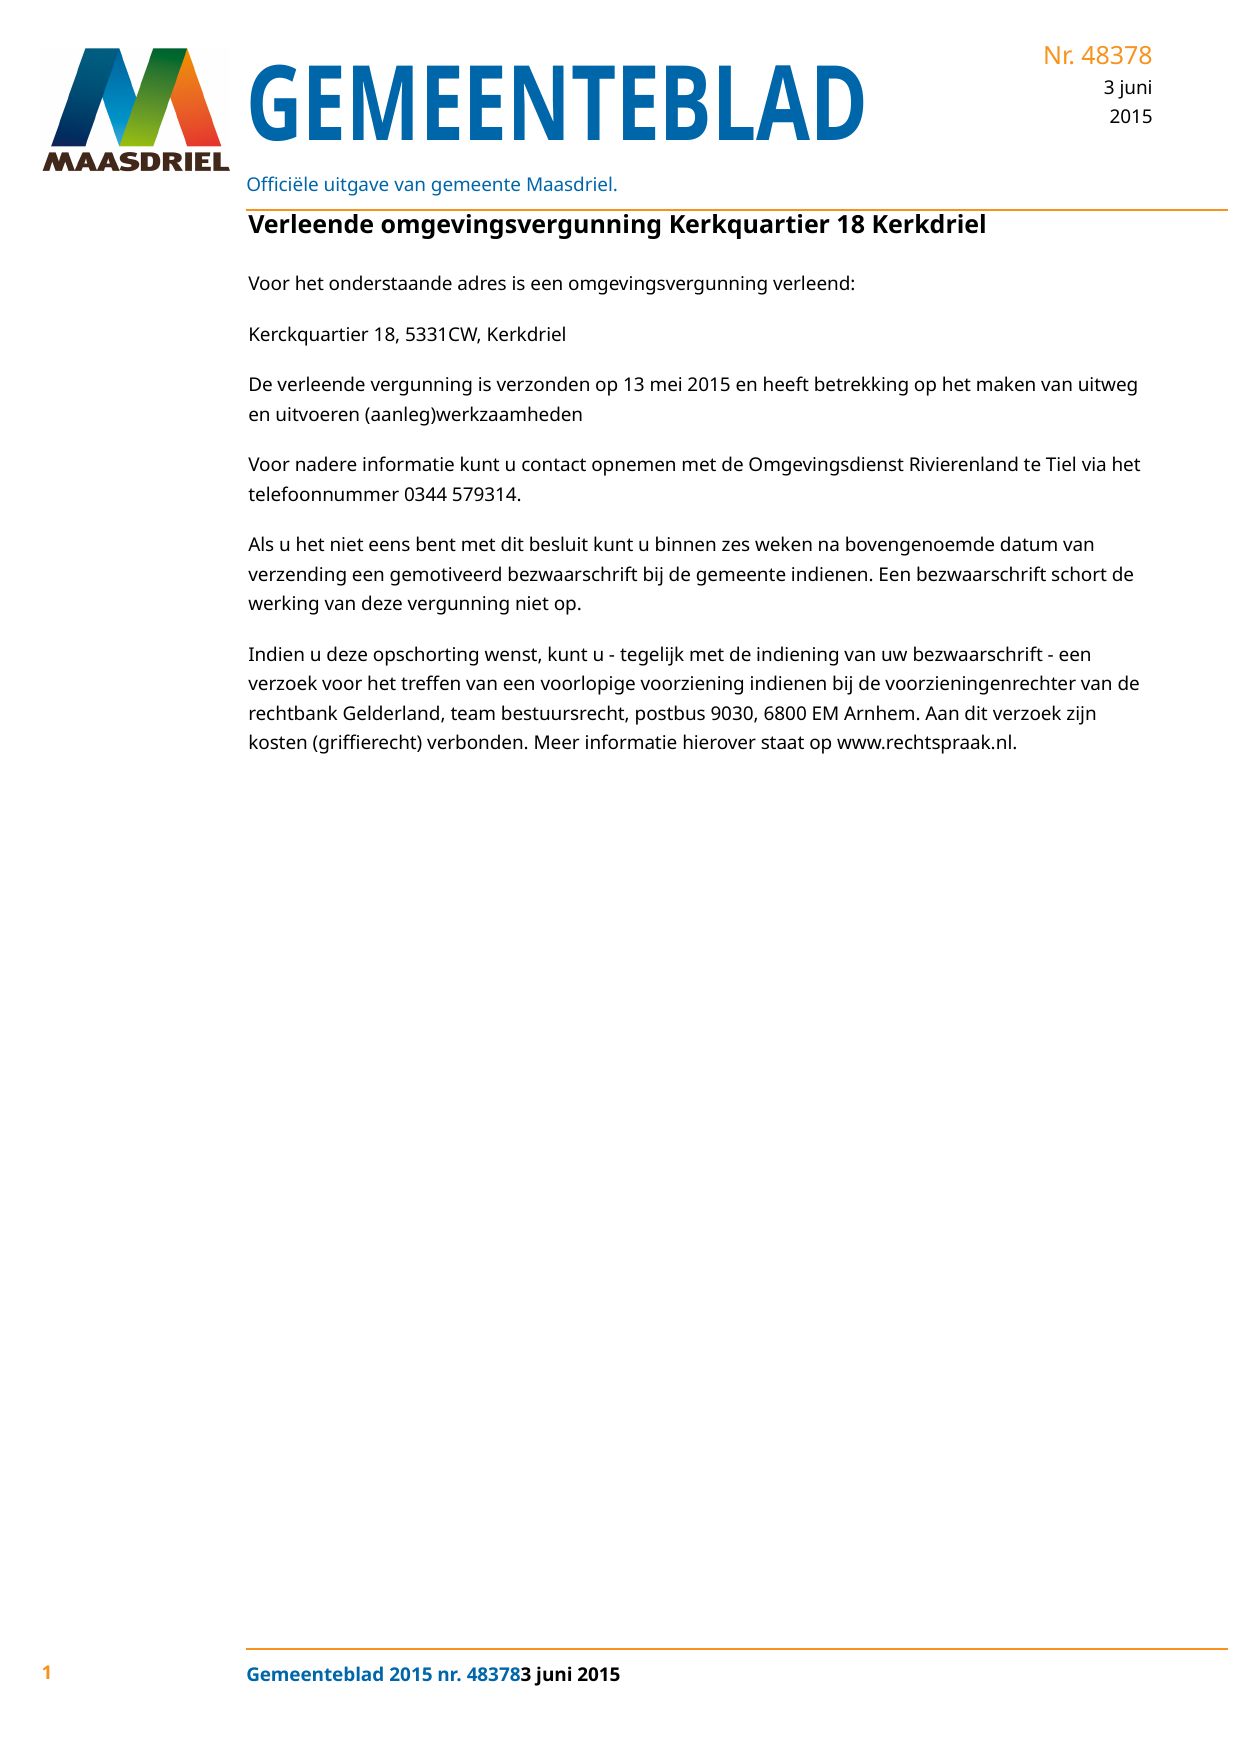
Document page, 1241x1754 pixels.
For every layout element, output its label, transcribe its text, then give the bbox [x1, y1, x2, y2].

picture [41, 47, 231, 172]
text Als u het niet eens bent met dit besluit kunt u binnen zes weken na bovengenoemde datum van verzending een gemotiveerd bezwaarschrift bij de gemeente indienen. Een bezwaarschrift schort de werking van deze vergunning niet op. [248, 531, 1152, 616]
text Voor het onderstaande adres is een omgevingsvergunning verleend: [248, 270, 1152, 296]
text Kerckquartier 18, 5331CW, Kerkdriel [248, 321, 1152, 346]
text De verleende vergunning is verzonden op 13 mei 2015 en heeft betrekking op het maken van uitweg en uitvoeren (aanleg)werkzaamheden [248, 371, 1152, 426]
text Indien u deze opschorting wenst, kunt u - tegelijk met de indiening van uw bezwaarschrift - een verzoek voor het treffen van een voorlopige voorziening indienen bij de voorzieningenrechter van de rechtbank Gelderland, team bestuursrecht, postbus 9030, 6800 EM Arnhem. Aan dit verzoek zijn kosten (griffierecht) verbonden. Meer informatie hierover staat op www.rechtspraak.nl. [248, 641, 1152, 755]
text Voor nadere informatie kunt u contact opnemen met de Omgevingsdienst Rivierenland te Tiel via het telefoonnummer 0344 579314. [248, 451, 1152, 506]
text Verleende omgevingsvergunning Kerkquartier 18 Kerkdriel [248, 211, 1152, 241]
